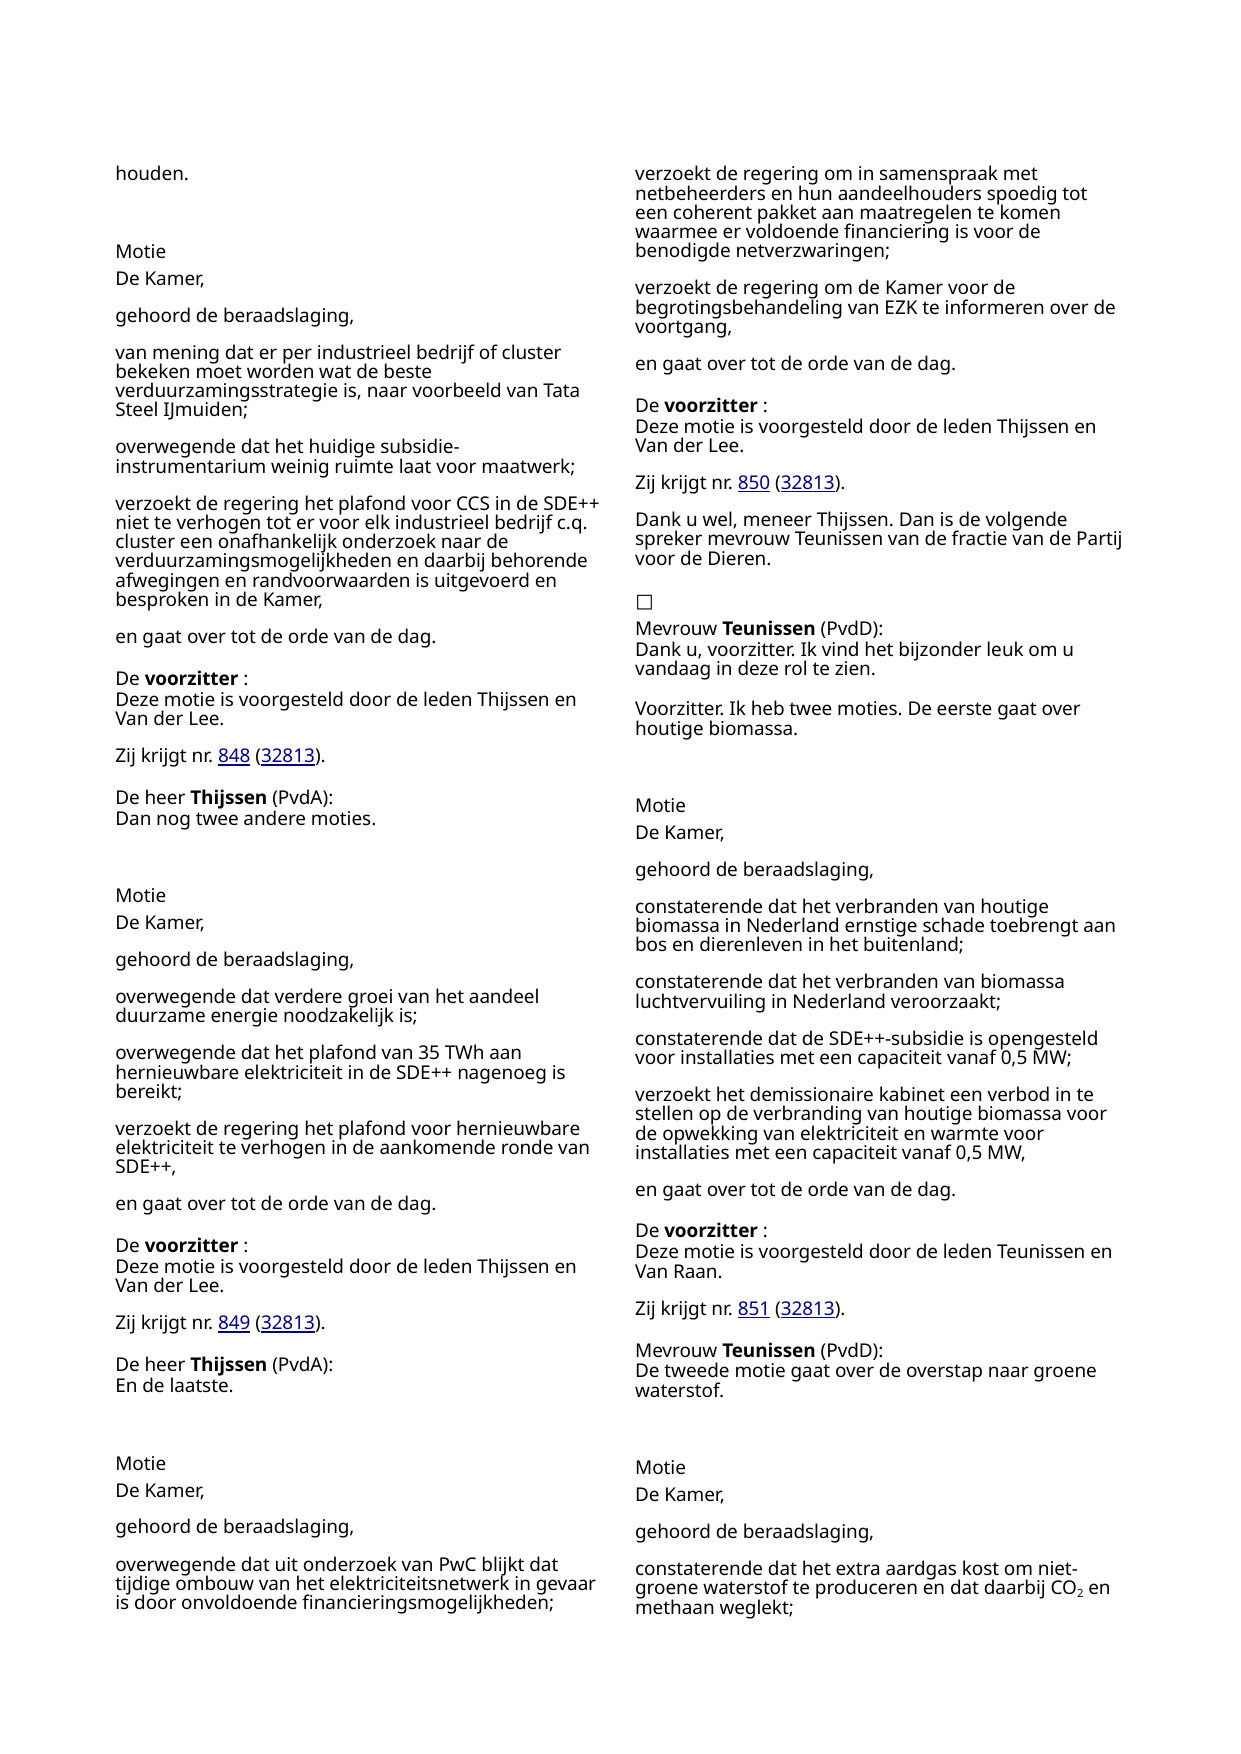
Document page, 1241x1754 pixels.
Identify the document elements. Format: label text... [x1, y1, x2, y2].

text overwegende dat het plafond van 35 TWh aan hernieuwbare elektriciteit in de SDE++ nagenoeg is bereikt; [115, 1044, 605, 1102]
text Deze motie is voorgesteld door de leden Thijssen en Van der Lee. [115, 1258, 605, 1297]
text en gaat over tot de orde van de dag. [115, 1195, 605, 1215]
text De Kamer, [635, 1486, 1125, 1505]
text en gaat over tot de orde van de dag. [635, 355, 1125, 374]
text van mening dat er per industrieel bedrijf of cluster bekeken moet worden wat de beste verduurzamingsstrategie is, naar voorbeeld van Tata Steel IJmuiden; [115, 344, 605, 421]
text De Kamer, [115, 1482, 605, 1501]
text overwegende dat uit onderzoek van PwC blijkt dat tijdige ombouw van het elektriciteitsnetwerk in gevaar is door onvoldoende financieringsmogelijkheden; [115, 1556, 605, 1613]
text De heer Thijssen (PvdA): [115, 1351, 605, 1377]
text Deze motie is voorgesteld door de leden Teunissen en Van Raan. [635, 1243, 1125, 1282]
text Deze motie is voorgesteld door de leden Thijssen en Van der Lee. [635, 418, 1125, 456]
text gehoord de beraadslaging, [115, 1518, 605, 1538]
text verzoekt de regering het plafond voor hernieuwbare elektriciteit te verhogen in de aankomende ronde van SDE++, [115, 1120, 605, 1178]
text Motie [115, 238, 605, 264]
text Motie [115, 882, 605, 908]
text Zij krijgt nr. 849 (32813). [115, 1314, 605, 1334]
text constaterende dat de SDE++-subsidie is opengesteld voor installaties met een capaciteit vanaf 0,5 MW; [635, 1030, 1125, 1068]
text gehoord de beraadslaging, [635, 861, 1125, 880]
text De heer Thijssen (PvdA): [115, 784, 605, 810]
text Mevrouw Teunissen (PvdD): [635, 615, 1125, 641]
text Zij krijgt nr. 848 (32813). [115, 747, 605, 766]
text Zij krijgt nr. 850 (32813). [635, 474, 1125, 493]
text overwegende dat het huidige subsidie-instrumentarium weinig ruimte laat voor maatwerk; [115, 438, 605, 477]
text houden. [115, 165, 605, 184]
text De Kamer, [115, 270, 605, 289]
text Dan nog twee andere moties. [115, 810, 605, 829]
text De voorzitter : [635, 1218, 1125, 1243]
text Deze motie is voorgesteld door de leden Thijssen en Van der Lee. [115, 691, 605, 729]
text Mevrouw Teunissen (PvdD): [635, 1337, 1125, 1362]
text En de laatste. [115, 1377, 605, 1396]
text Zij krijgt nr. 851 (32813). [635, 1300, 1125, 1319]
text verzoekt de regering het plafond voor CCS in de SDE++ niet te verhogen tot er voor elk industrieel bedrijf c.q. cluster een onafhankelijk onderzoek naar de verduurzamingsmogelijkheden en daarbij behorende afwegingen en randvoorwaarden is uitgevoerd en besproken in de Kamer, [115, 495, 605, 610]
text Voorzitter. Ik heb twee moties. De eerste gaat over houtige biomassa. [635, 700, 1125, 739]
text Dank u wel, meneer Thijssen. Dan is de volgende spreker mevrouw Teunissen van de fractie van de Partij voor de Dieren. [635, 511, 1125, 569]
text gehoord de beraadslaging, [635, 1523, 1125, 1542]
text verzoekt de regering om de Kamer voor de begrotingsbehandeling van EZK te informeren over de voortgang, [635, 279, 1125, 337]
text ⬜ [635, 589, 1125, 615]
text De voorzitter : [635, 392, 1125, 418]
text constaterende dat het extra aardgas kost om niet-groene waterstof te produceren en dat daarbij CO2 en methaan weglekt; [635, 1560, 1125, 1618]
text verzoekt het demissionaire kabinet een verbod in te stellen op de verbranding van houtige biomassa voor de opwekking van elektriciteit en warmte voor installaties met een capaciteit vanaf 0,5 MW, [635, 1086, 1125, 1163]
text overwegende dat verdere groei van het aandeel duurzame energie noodzakelijk is; [115, 988, 605, 1027]
text Motie [635, 792, 1125, 818]
text verzoekt de regering om in samenspraak met netbeheerders en hun aandeelhouders spoedig tot een coherent pakket aan maatregelen te komen waarmee er voldoende financiering is voor de benodigde netverzwaringen; [635, 165, 1125, 262]
text De tweede motie gaat over de overstap naar groene waterstof. [635, 1362, 1125, 1401]
text De Kamer, [115, 914, 605, 933]
text Motie [635, 1454, 1125, 1480]
text Dank u, voorzitter. Ik vind het bijzonder leuk om u vandaag in deze rol te zien. [635, 641, 1125, 679]
text gehoord de beraadslaging, [115, 307, 605, 326]
text De voorzitter : [115, 1232, 605, 1258]
text en gaat over tot de orde van de dag. [115, 628, 605, 647]
text De Kamer, [635, 824, 1125, 843]
text Motie [115, 1450, 605, 1476]
text constaterende dat het verbranden van biomassa luchtvervuiling in Nederland veroorzaakt; [635, 973, 1125, 1012]
text en gaat over tot de orde van de dag. [635, 1181, 1125, 1200]
text De voorzitter : [115, 665, 605, 691]
text gehoord de beraadslaging, [115, 951, 605, 970]
text constaterende dat het verbranden van houtige biomassa in Nederland ernstige schade toebrengt aan bos en dierenleven in het buitenland; [635, 898, 1125, 956]
